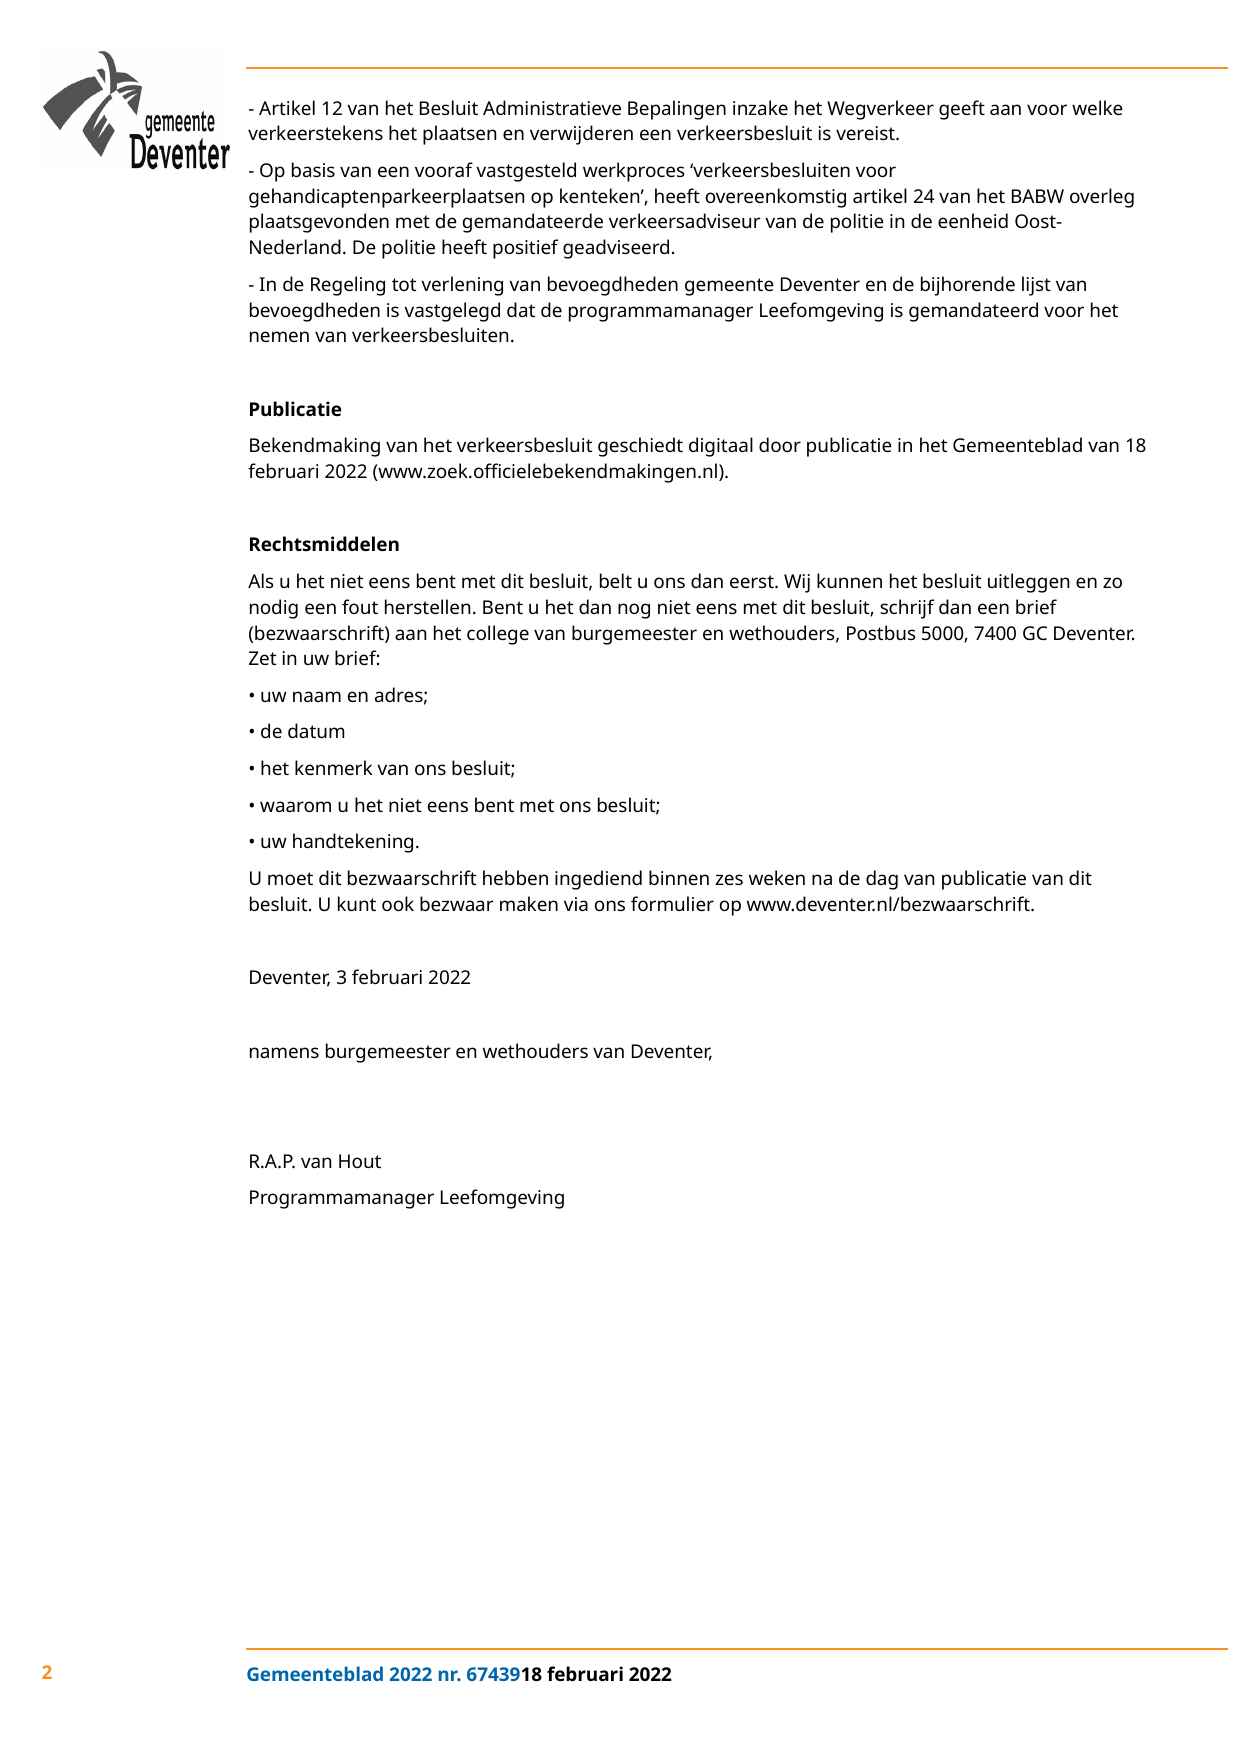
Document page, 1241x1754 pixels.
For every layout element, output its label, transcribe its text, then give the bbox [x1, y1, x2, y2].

text • de datum [248, 719, 1152, 744]
text • uw naam en adres; [248, 682, 1152, 708]
text U moet dit bezwaarschrift hebben ingediend binnen zes weken na de dag van publicatie van dit besluit. U kunt ook bezwaar maken via ons formulier op www.deventer.nl/bezwaarschrift. [248, 865, 1152, 917]
text • waarom u het niet eens bent met ons besluit; [248, 792, 1152, 818]
text Publicatie [248, 396, 1152, 422]
text - In de Regeling tot verlening van bevoegdheden gemeente Deventer en de bijhorende lijst van bevoegdheden is vastgelegd dat de programmamanager Leefomgeving is gemandateerd voor het nemen van verkeersbesluiten. [248, 271, 1152, 348]
text namens burgemeester en wethouders van Deventer, [248, 1038, 1152, 1063]
text Als u het niet eens bent met dit besluit, belt u ons dan eerst. Wij kunnen het besluit uitleggen en zo nodig een fout herstellen. Bent u het dan nog niet eens met dit besluit, schrijf dan een brief (bezwaarschrift) aan het college van burgemeester en wethouders, Postbus 5000, 7400 GC Deventer. Zet in uw brief: [248, 568, 1152, 671]
text • uw handtekening. [248, 829, 1152, 854]
text R.A.P. van Hout [248, 1148, 1152, 1173]
text Bekendmaking van het verkeersbesluit geschiedt digitaal door publicatie in het Gemeenteblad van 18 februari 2022 (www.zoek.officielebekendmakingen.nl). [248, 432, 1152, 484]
text • het kenmerk van ons besluit; [248, 755, 1152, 781]
text - Op basis van een vooraf vastgesteld werkproces ‘verkeersbesluiten voor gehandicaptenparkeerplaatsen op kenteken’, heeft overeenkomstig artikel 24 van het BABW overleg plaatsgevonden met de gemandateerde verkeersadviseur van de politie in de eenheid Oost-Nederland. De politie heeft positief geadviseerd. [248, 157, 1152, 260]
text - Artikel 12 van het Besluit Administratieve Bepalingen inzake het Wegverkeer geeft aan voor welke verkeerstekens het plaatsen en verwijderen een verkeersbesluit is vereist. [248, 95, 1152, 146]
text Rechtsmiddelen [248, 532, 1152, 557]
picture [41, 47, 231, 172]
text Programmamanager Leefomgeving [248, 1184, 1152, 1210]
text Deventer, 3 februari 2022 [248, 964, 1152, 990]
